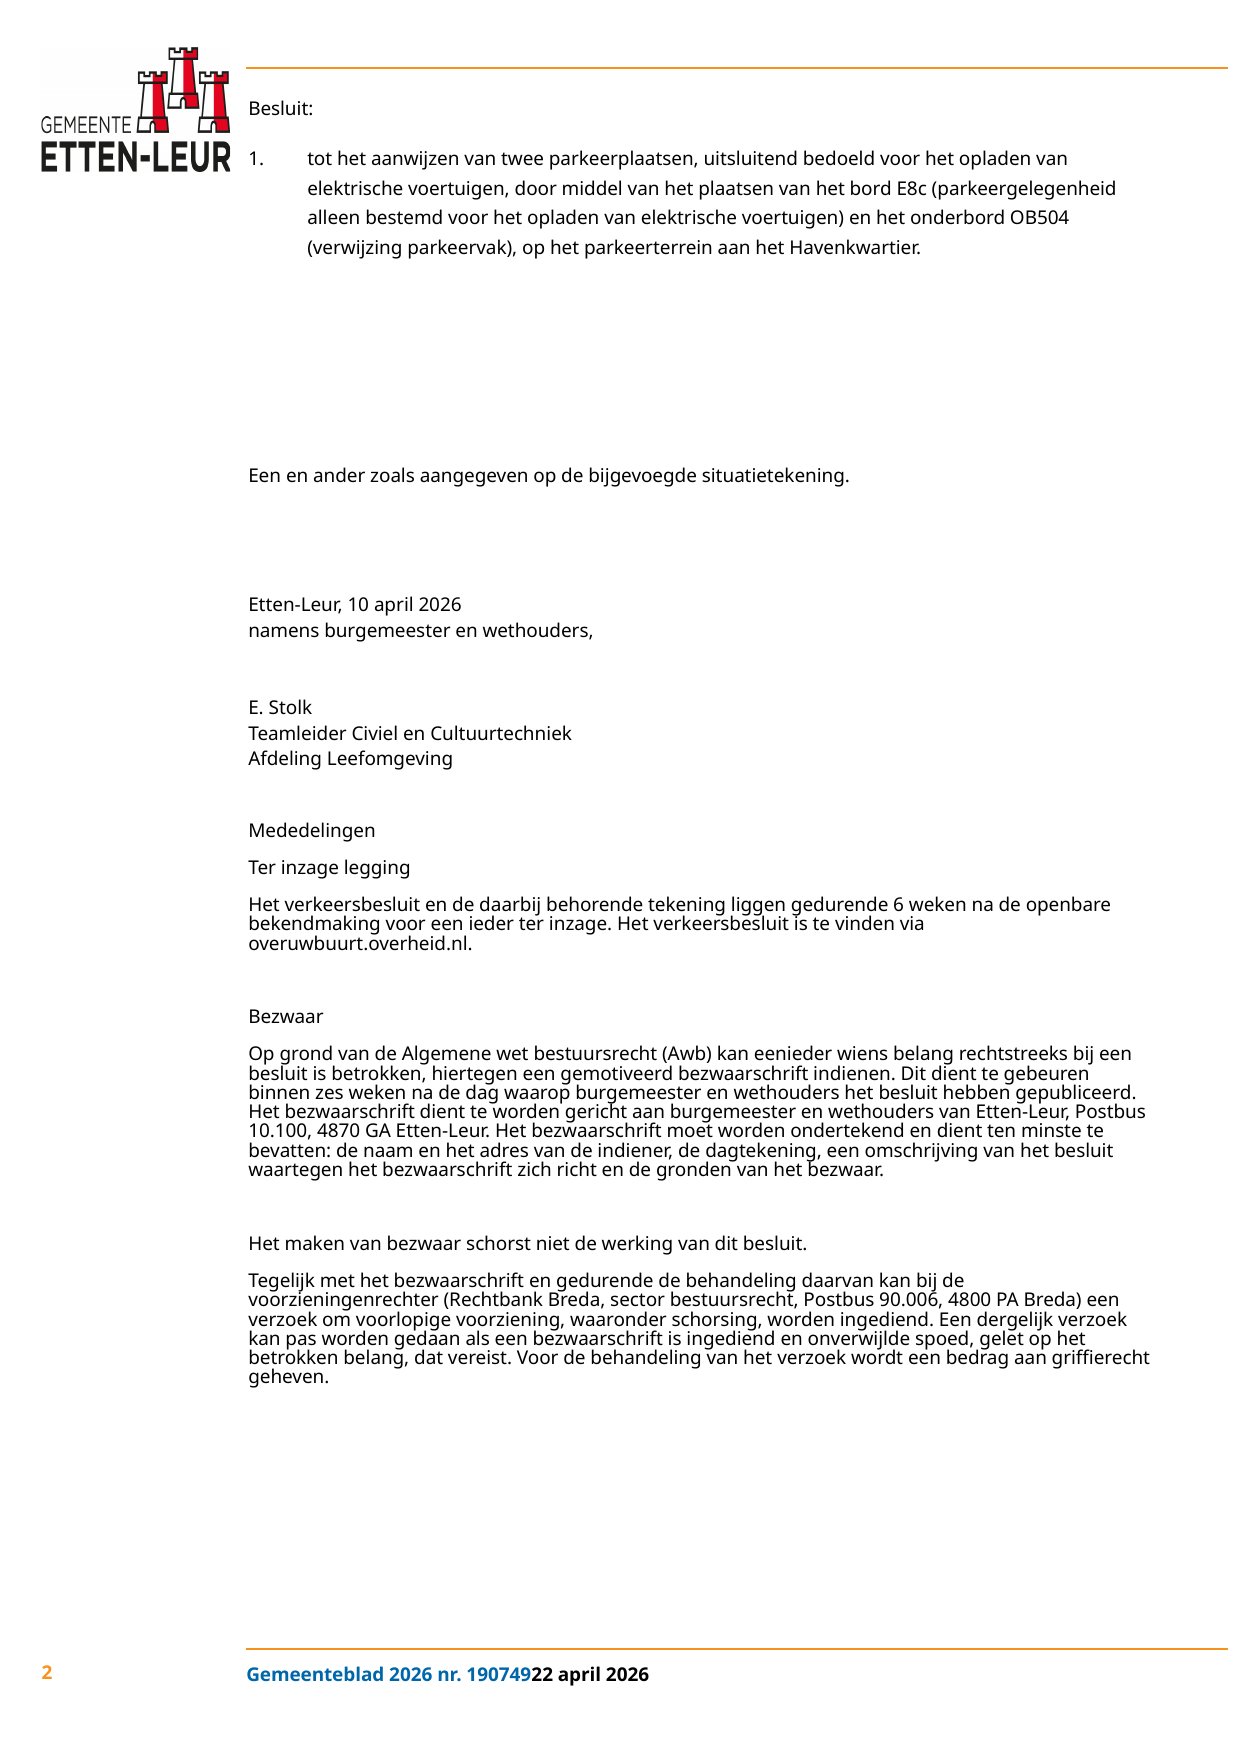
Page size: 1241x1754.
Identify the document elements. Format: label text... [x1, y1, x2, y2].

text Afdeling Leefomgeving [248, 746, 1152, 771]
text Mededelingen [248, 822, 1152, 841]
text Besluit: [248, 95, 1152, 121]
text Een en ander zoals aangegeven op de bijgevoegde situatietekening. [248, 463, 1152, 488]
text namens burgemeester en wethouders, [248, 617, 1152, 643]
list tot het aanwijzen van twee parkeerplaatsen, uitsluitend bedoeld voor het opladen van elektrische voertuigen, door middel van het plaatsen van het bord E8c (parkeergelegenheid alleen bestemd voor het opladen van elektrische voertuigen) en het onderbord OB504 (verwijzing parkeervak), op het parkeerterrein aan het Havenkwartier. [248, 145, 1152, 260]
text Het verkeersbesluit en de daarbij behorende tekening liggen gedurende 6 weken na de openbare bekendmaking voor een ieder ter inzage. Het verkeersbesluit is te vinden via overuwbuurt.overheid.nl. [248, 896, 1152, 954]
text Bezwaar [248, 1008, 1152, 1028]
text E. Stolk [248, 694, 1152, 720]
text Op grond van de Algemene wet bestuursrecht (Awb) kan eenieder wiens belang rechtstreeks bij een besluit is betrokken, hiertegen een gemotiveerd bezwaarschrift indienen. Dit dient te gebeuren binnen zes weken na de dag waarop burgemeester en wethouders het besluit hebben gepubliceerd. Het bezwaarschrift dient te worden gericht aan burgemeester en wethouders van Etten-Leur, Postbus 10.100, 4870 GA Etten-Leur. Het bezwaarschrift moet worden ondertekend en dient ten minste te bevatten: de naam en het adres van de indiener, de dagtekening, een omschrijving van het besluit waartegen het bezwaarschrift zich richt en de gronden van het bezwaar. [248, 1045, 1152, 1180]
text Teamleider Civiel en Cultuurtechniek [248, 720, 1152, 746]
text Etten-Leur, 10 april 2026 [248, 591, 1152, 617]
text Het maken van bezwaar schorst niet de werking van dit besluit. [248, 1235, 1152, 1254]
text Tegelijk met het bezwaarschrift en gedurende de behandeling daarvan kan bij de voorzieningenrechter (Rechtbank Breda, sector bestuursrecht, Postbus 90.006, 4800 PA Breda) een verzoek om voorlopige voorziening, waaronder schorsing, worden ingediend. Een dergelijk verzoek kan pas worden gedaan als een bezwaarschrift is ingediend en onverwijlde spoed, gelet op het betrokken belang, dat vereist. Voor de behandeling van het verzoek wordt een bedrag aan griffierecht geheven. [248, 1272, 1152, 1388]
picture [41, 47, 231, 172]
text Ter inzage legging [248, 859, 1152, 878]
